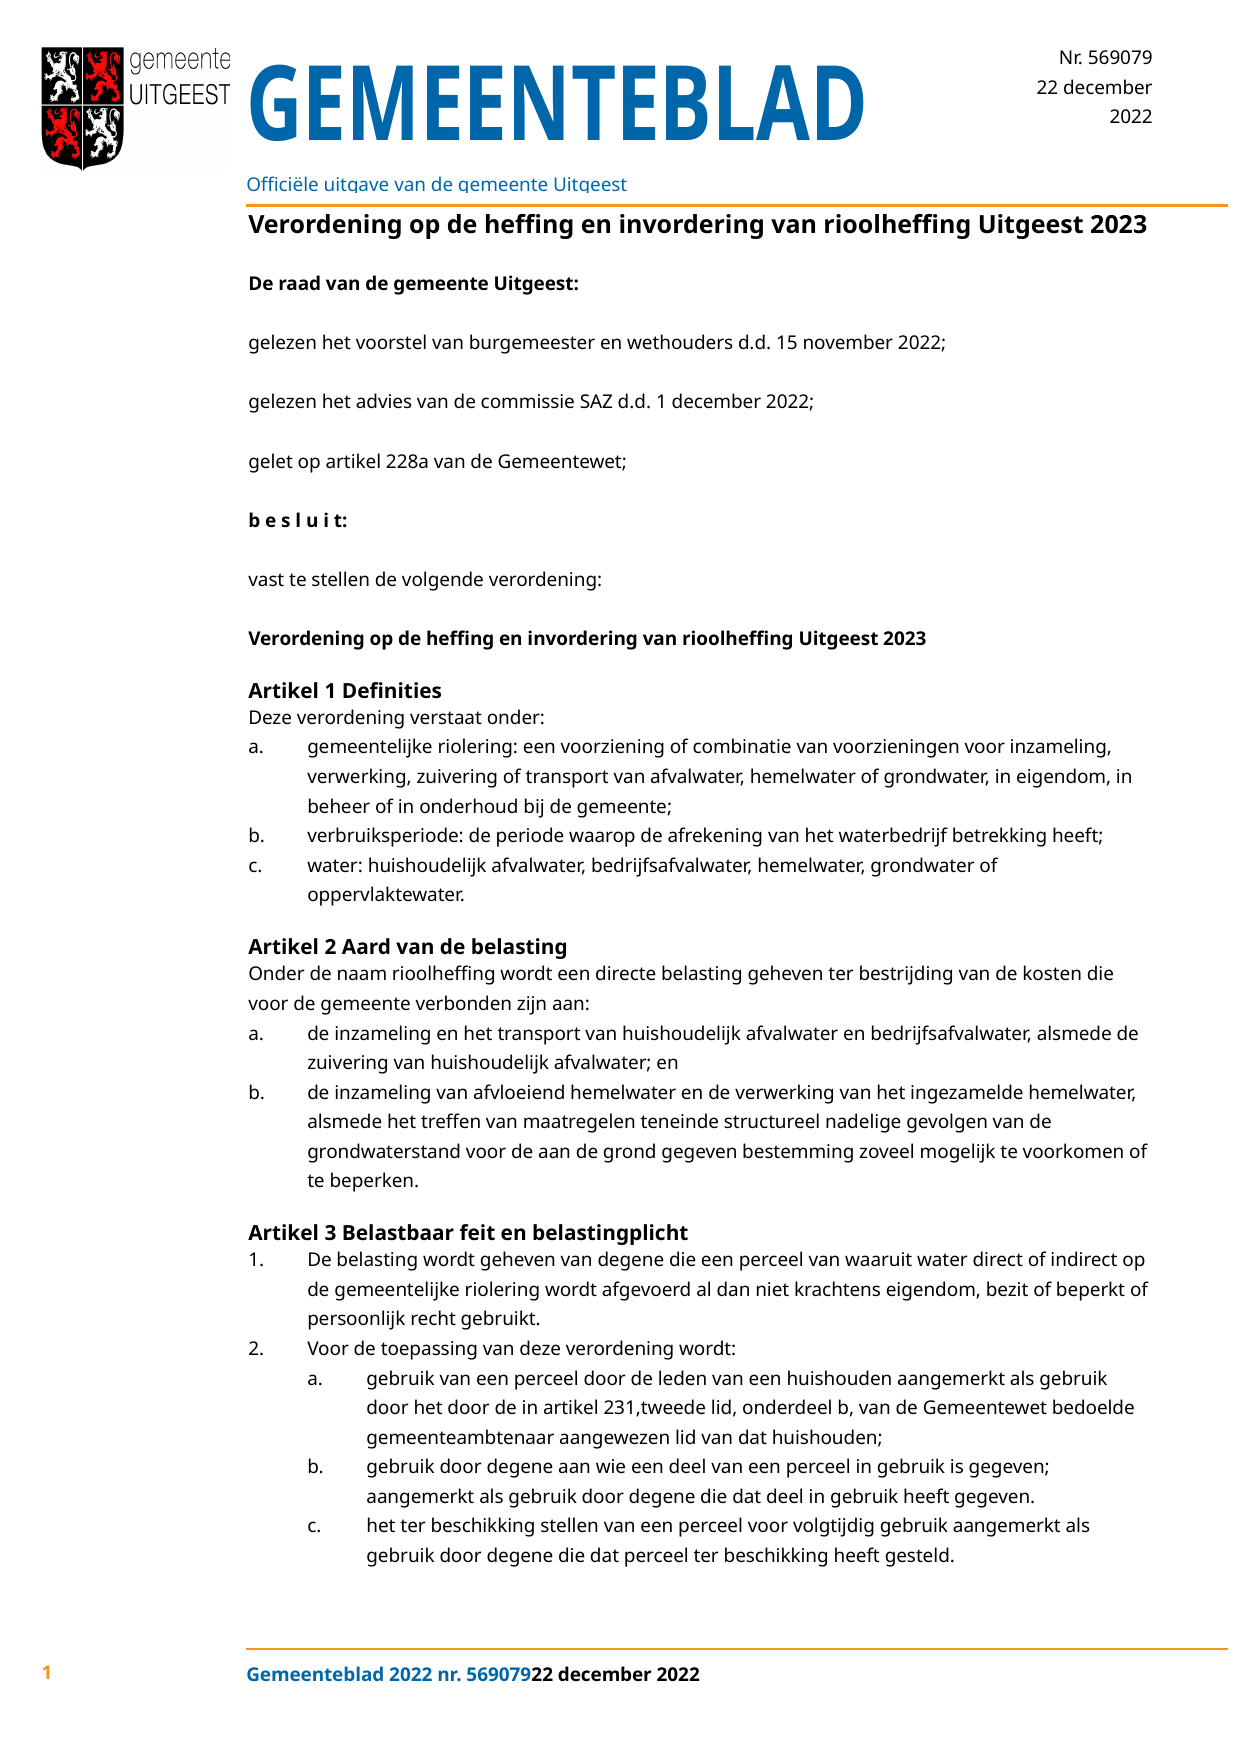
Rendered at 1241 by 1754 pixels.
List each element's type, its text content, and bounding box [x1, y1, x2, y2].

text b e s l u i t: [248, 507, 1152, 533]
list de inzameling en het transport van huishoudelijk afvalwater en bedrijfsafvalwater, alsmede de zuivering van huishoudelijk afvalwater; en [248, 1020, 1152, 1075]
text Verordening op de heffing en invordering van rioolheffing Uitgeest 2023 [248, 207, 1152, 241]
list het ter beschikking stellen van een perceel voor volgtijdig gebruik aangemerkt als gebruik door degene die dat perceel ter beschikking heeft gesteld. [307, 1513, 1152, 1568]
text Onder de naam rioolheffing wordt een directe belasting geheven ter bestrijding van de kosten die voor de gemeente verbonden zijn aan: [248, 961, 1152, 1016]
list water: huishoudelijk afvalwater, bedrijfsafvalwater, hemelwater, grondwater of oppervlaktewater. [248, 852, 1152, 907]
text Artikel 3 Belastbaar feit en belastingplicht [248, 1218, 1152, 1246]
list De belasting wordt geheven van degene die een perceel van waaruit water direct of indirect op de gemeentelijke riolering wordt afgevoerd al dan niet krachtens eigendom, bezit of beperkt of persoonlijk recht gebruikt. [248, 1246, 1152, 1331]
list verbruiksperiode: de periode waarop de afrekening van het waterbedrijf betrekking heeft; [248, 822, 1152, 848]
list Voor de toepassing van deze verordening wordt: [248, 1335, 1152, 1361]
text gelezen het voorstel van burgemeester en wethouders d.d. 15 november 2022; [248, 329, 1152, 355]
text Verordening op de heffing en invordering van rioolheffing Uitgeest 2023 [248, 625, 1152, 651]
list gemeentelijke riolering: een voorziening of combinatie van voorzieningen voor inzameling, verwerking, zuivering of transport van afvalwater, hemelwater of grondwater, in eigendom, in beheer of in onderhoud bij de gemeente; [248, 734, 1152, 819]
list de inzameling van afvloeiend hemelwater en de verwerking van het ingezamelde hemelwater, alsmede het treffen van maatregelen teneinde structureel nadelige gevolgen van de grondwaterstand voor de aan de grond gegeven bestemming zoveel mogelijk te voorkomen of te beperken. [248, 1079, 1152, 1193]
list gebruik van een perceel door de leden van een huishouden aangemerkt als gebruik door het door de in artikel 231,tweede lid, onderdeel b, van de Gemeentewet bedoelde gemeenteambtenaar aangewezen lid van dat huishouden; [307, 1365, 1152, 1450]
text gelet op artikel 228a van de Gemeentewet; [248, 448, 1152, 473]
text Artikel 2 Aard van de belasting [248, 932, 1152, 961]
text gelezen het advies van de commissie SAZ d.d. 1 december 2022; [248, 389, 1152, 414]
list gebruik door degene aan wie een deel van een perceel in gebruik is gegeven; aangemerkt als gebruik door degene die dat deel in gebruik heeft gegeven. [307, 1453, 1152, 1509]
text vast te stellen de volgende verordening: [248, 566, 1152, 592]
text Deze verordening verstaat onder: [248, 704, 1152, 730]
picture [41, 47, 231, 172]
text Artikel 1 Definities [248, 676, 1152, 704]
text De raad van de gemeente Uitgeest: [248, 270, 1152, 296]
